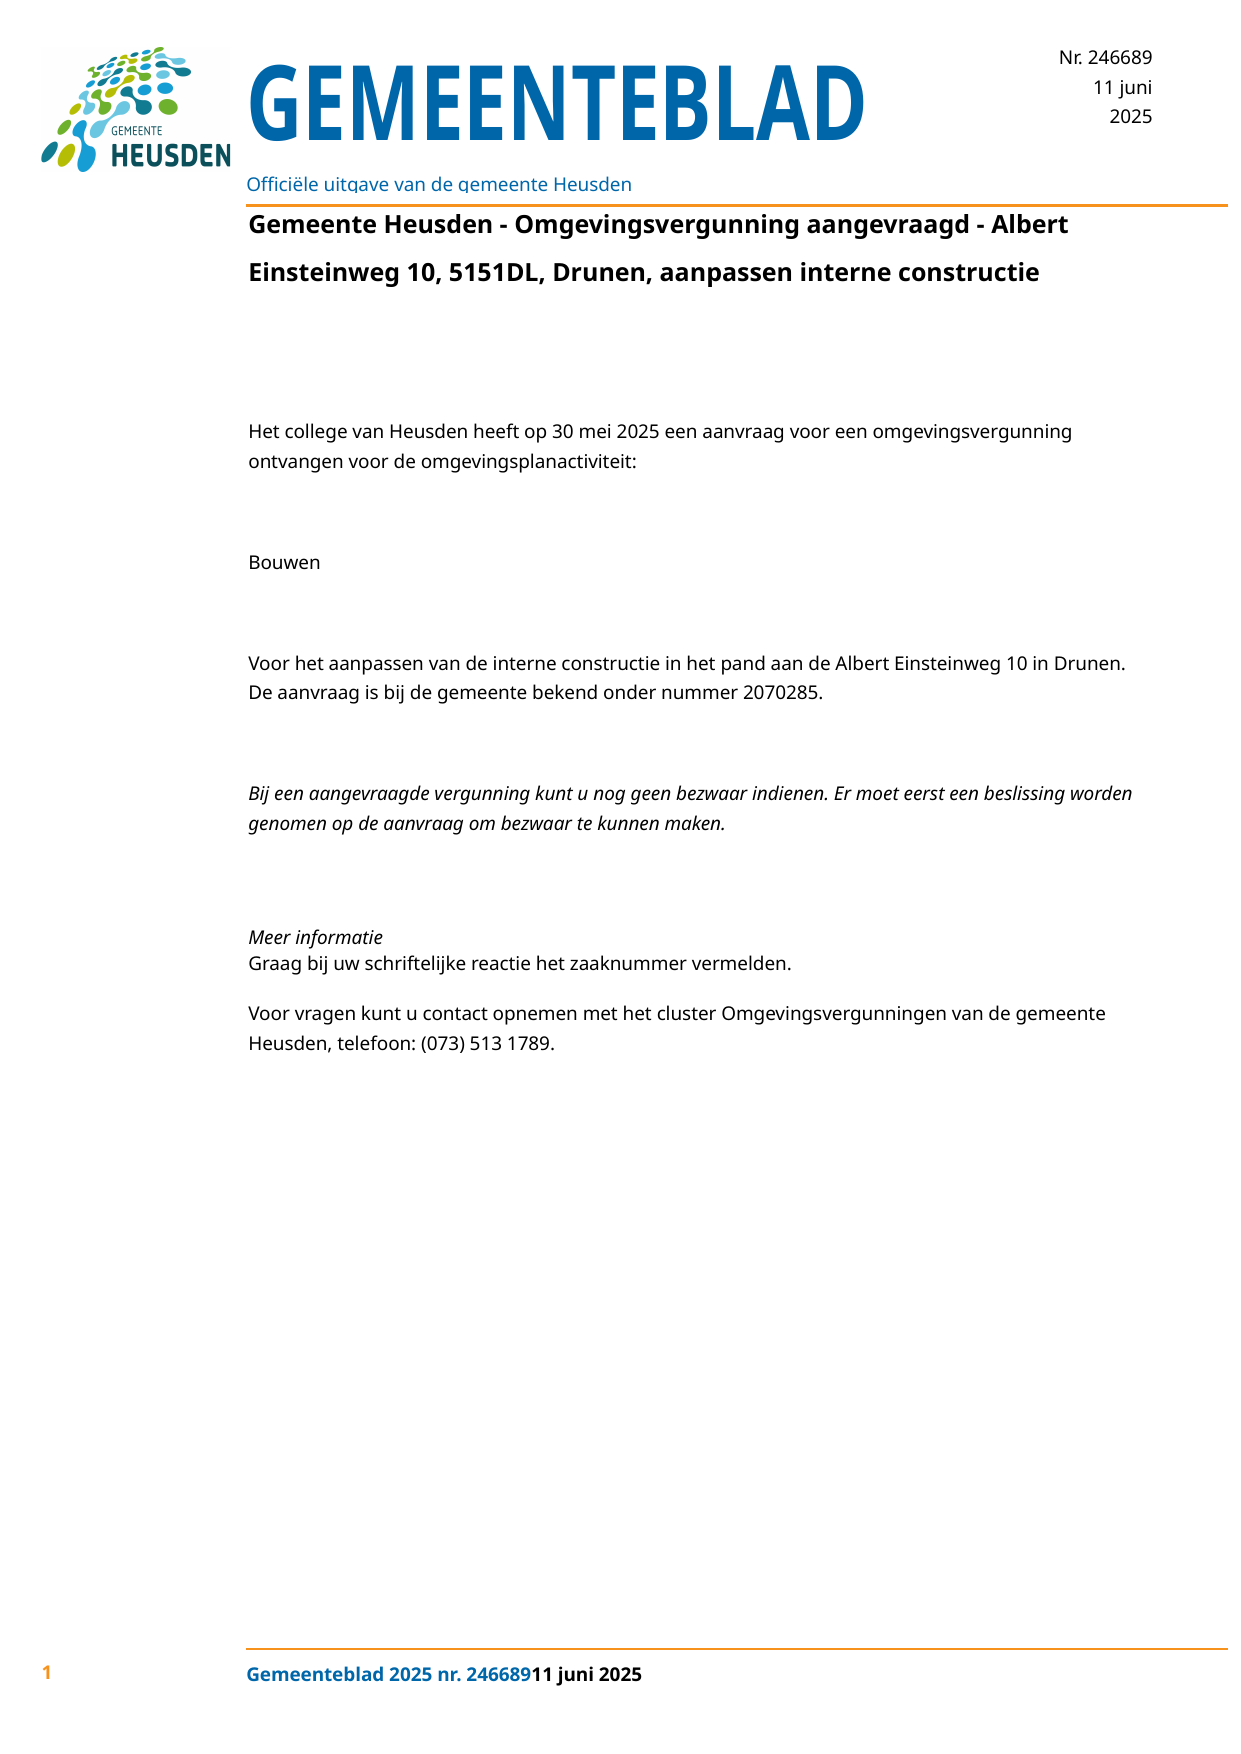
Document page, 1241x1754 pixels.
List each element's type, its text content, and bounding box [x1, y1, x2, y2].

text Voor vragen kunt u contact opnemen met het cluster Omgevingsvergunningen van de gemeente Heusden, telefoon: (073) 513 1789. [248, 1001, 1152, 1056]
text Meer informatie [248, 924, 1152, 950]
text Graag bij uw schriftelijke reactie het zaaknummer vermelden. [248, 950, 1152, 976]
text Bij een aangevraagde vergunning kunt u nog geen bezwaar indienen. Er moet eerst een beslissing worden genomen op de aanvraag om bezwaar te kunnen maken. [248, 780, 1152, 836]
text Het college van Heusden heeft op 30 mei 2025 een aanvraag voor een omgevingsvergunning ontvangen voor de omgevingsplanactiviteit: [248, 419, 1152, 474]
text Gemeente Heusden - Omgevingsvergunning aangevraagd - Albert Einsteinweg 10, 5151DL, Drunen, aanpassen interne constructie [248, 207, 1152, 288]
picture [41, 47, 231, 172]
text Bouwen [248, 549, 1152, 575]
text Voor het aanpassen van de interne constructie in het pand aan de Albert Einsteinweg 10 in Drunen. De aanvraag is bij de gemeente bekend onder nummer 2070285. [248, 650, 1152, 705]
